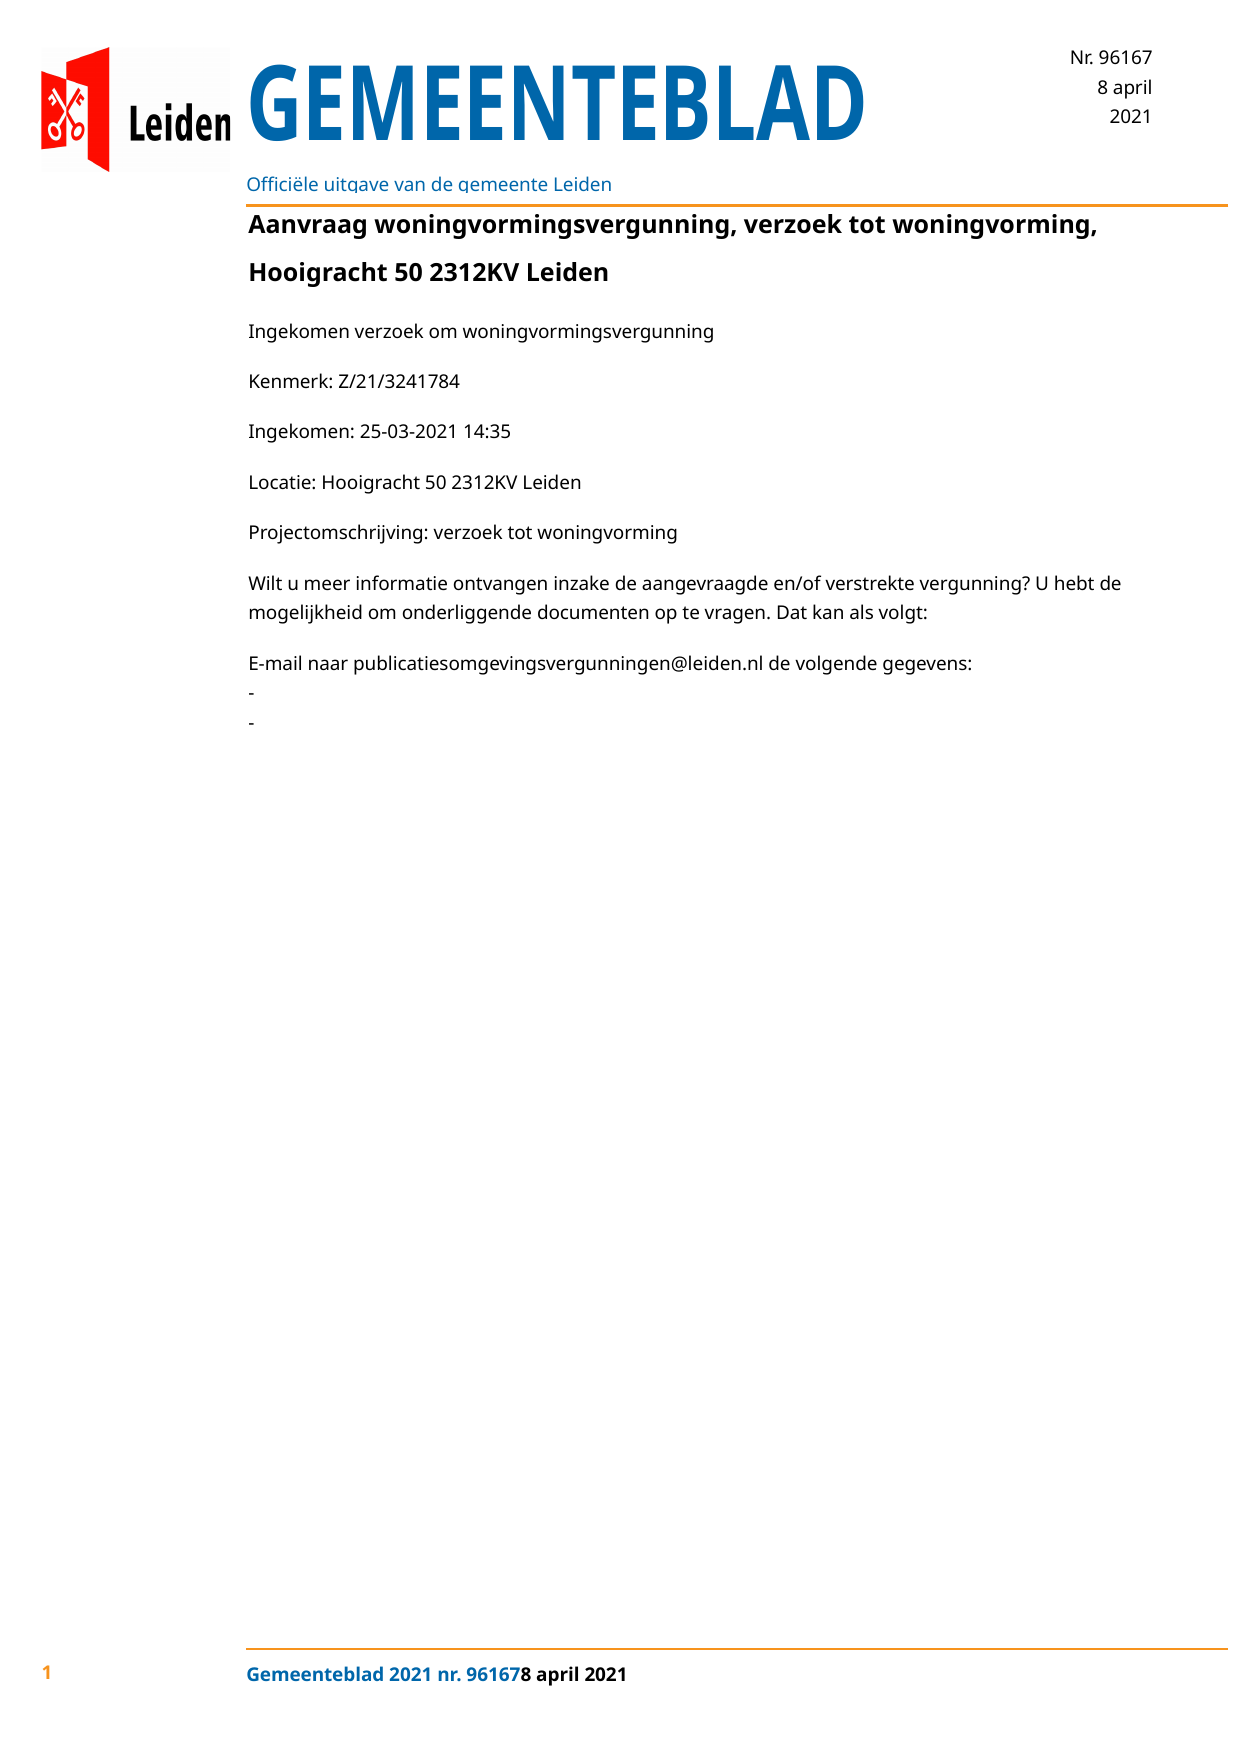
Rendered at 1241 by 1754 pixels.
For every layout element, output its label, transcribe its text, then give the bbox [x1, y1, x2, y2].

text Locatie: Hooigracht 50 2312KV Leiden [248, 469, 1152, 495]
text Ingekomen: 25-03-2021 14:35 [248, 419, 1152, 444]
text E-mail naar publicatiesomgevingsvergunningen@leiden.nl de volgende gegevens: [248, 650, 1152, 676]
text Kenmerk: Z/21/3241784 [248, 368, 1152, 394]
picture [41, 47, 231, 172]
text Projectomschrijving: verzoek tot woningvorming [248, 519, 1152, 545]
text Wilt u meer informatie ontvangen inzake de aangevraagde en/of verstrekte vergunning? U hebt de mogelijkheid om onderliggende documenten op te vragen. Dat kan als volgt: [248, 570, 1152, 625]
text Aanvraag woningvormingsvergunning, verzoek tot woningvorming, Hooigracht 50 2312KV Leiden [248, 207, 1152, 288]
text Ingekomen verzoek om woningvormingsvergunning [248, 318, 1152, 344]
